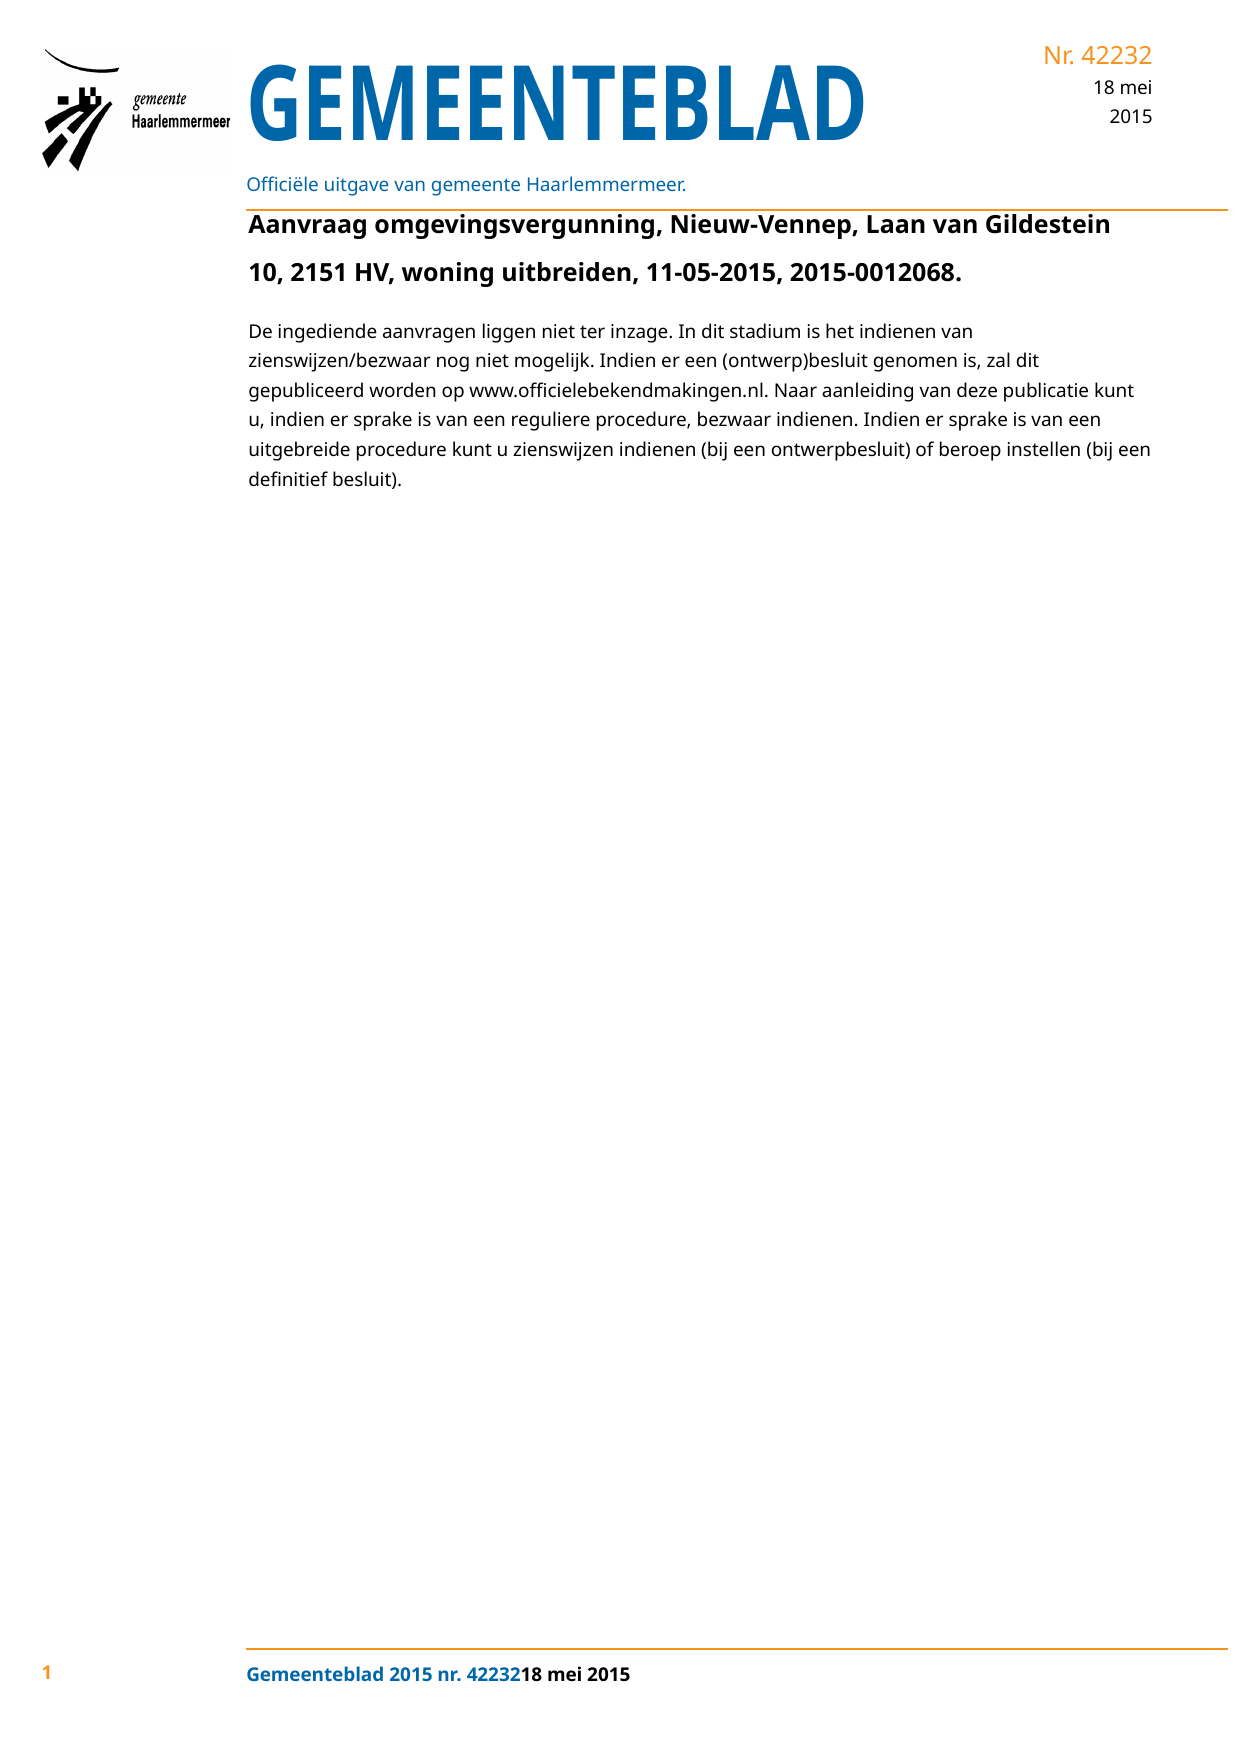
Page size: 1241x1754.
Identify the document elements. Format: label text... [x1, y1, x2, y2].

picture [41, 47, 231, 172]
text De ingediende aanvragen liggen niet ter inzage. In dit stadium is het indienen van zienswijzen/bezwaar nog niet mogelijk. Indien er een (ontwerp)besluit genomen is, zal dit gepubliceerd worden op www.officielebekendmakingen.nl. Naar aanleiding van deze publicatie kunt u, indien er sprake is van een reguliere procedure, bezwaar indienen. Indien er sprake is van een uitgebreide procedure kunt u zienswijzen indienen (bij een ontwerpbesluit) of beroep instellen (bij een definitief besluit). [248, 318, 1152, 492]
text Aanvraag omgevingsvergunning, Nieuw-Vennep, Laan van Gildestein 10, 2151 HV, woning uitbreiden, 11-05-2015, 2015-0012068. [248, 211, 1152, 288]
